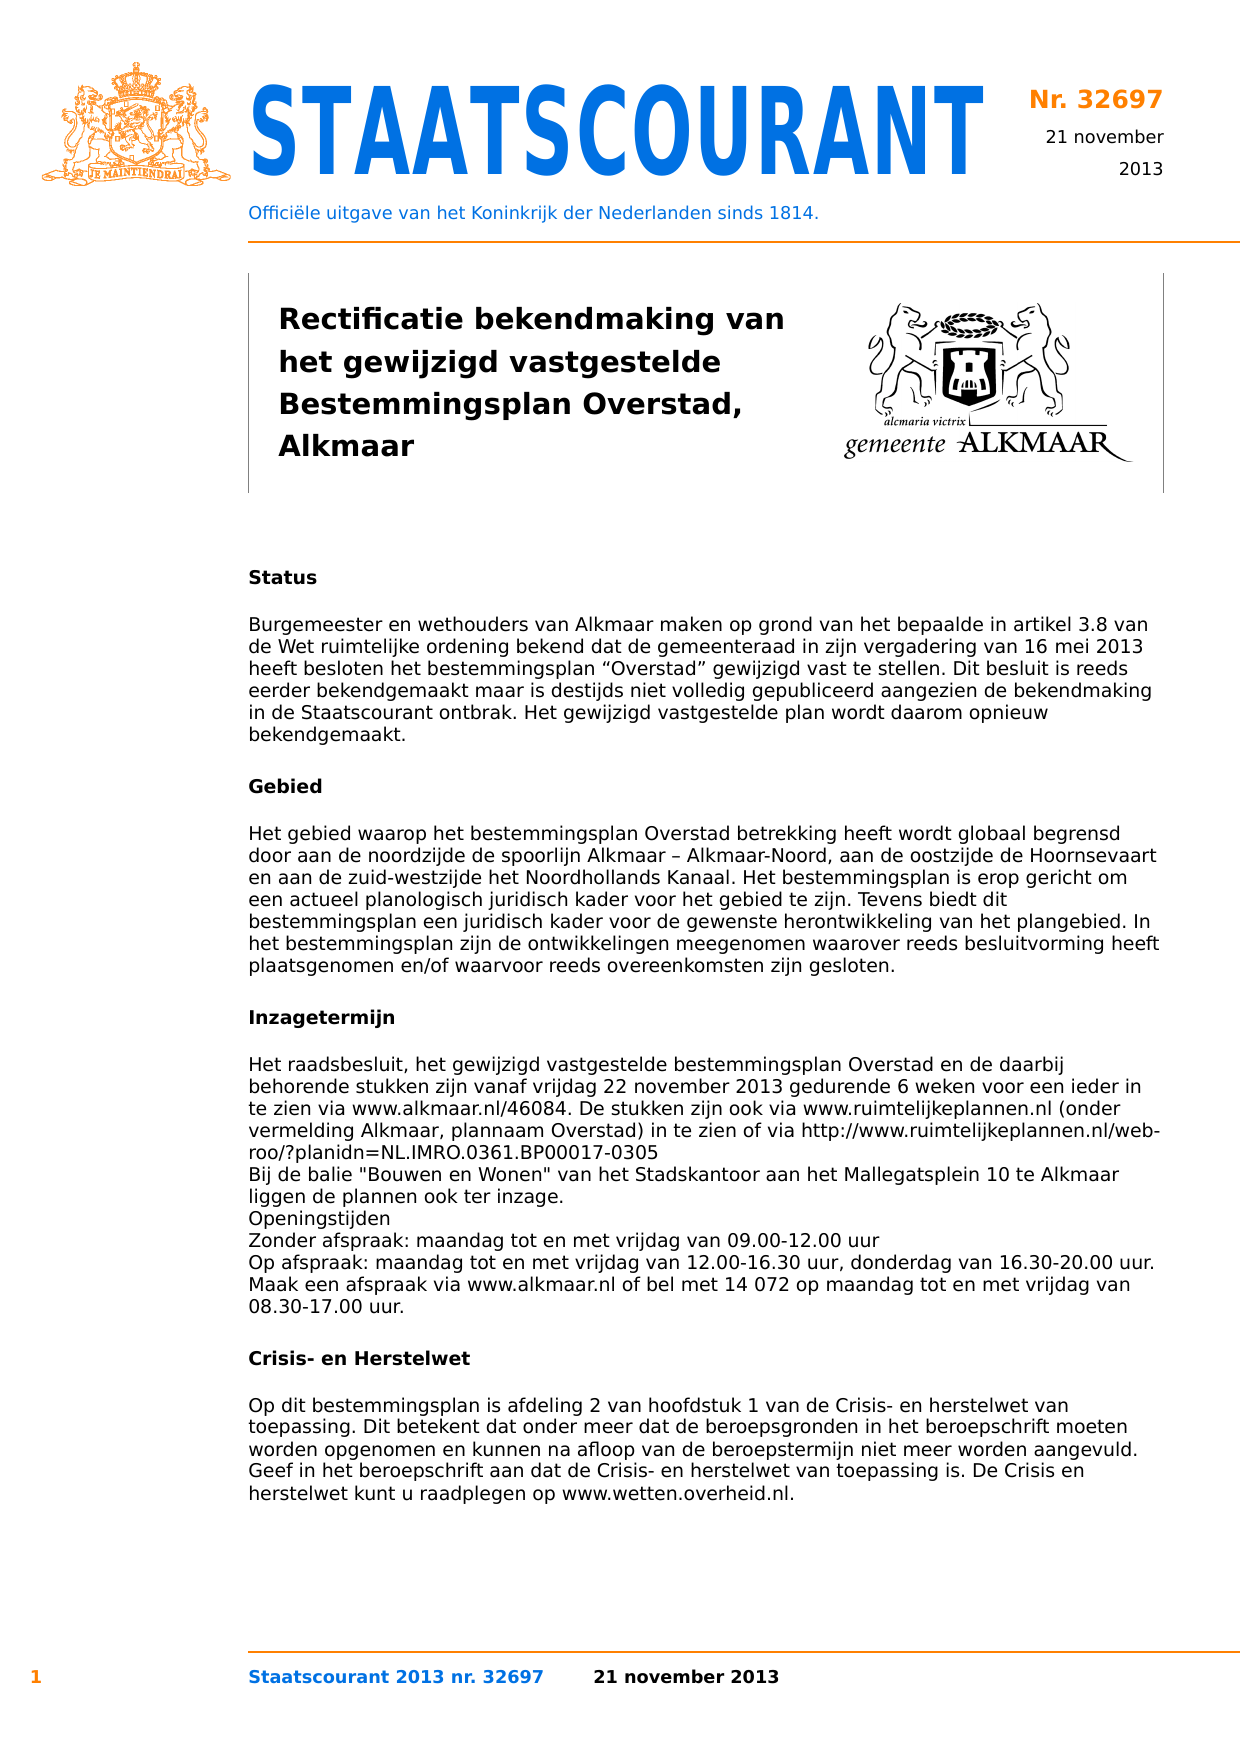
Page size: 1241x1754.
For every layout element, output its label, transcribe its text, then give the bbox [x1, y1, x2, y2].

subtitle Inzagetermijn [248, 1007, 1163, 1029]
table_header STAATSCOURANT [248, 62, 998, 203]
text Openingstijden [248, 1208, 1163, 1229]
subtitle Rectificatie bekendmaking van het gewijzigd vastgestelde Bestemmingsplan Overstad, Alkmaar [249, 273, 1163, 493]
table_header [25, 62, 248, 241]
table_header Nr. 32697 [998, 62, 1240, 121]
text Het gebied waarop het bestemmingsplan Overstad betrekking heeft wordt globaal begrensd door aan de noordzijde de spoorlijn Alkmaar – Alkmaar-Noord, aan de oostzijde de Hoornsevaart en aan de zuid-westzijde het Noordhollands Kanaal. Het bestemmingsplan is erop gericht om een actueel planologisch juridisch kader voor het gebied te zijn. Tevens biedt dit bestemmingsplan een juridisch kader voor de gewenste herontwikkeling van het plangebied. In het bestemmingsplan zijn de ontwikkelingen meegenomen waarover reeds besluitvorming heeft plaatsgenomen en/of waarvoor reeds overeenkomsten zijn gesloten. [248, 823, 1163, 977]
subtitle Gebied [248, 776, 1163, 798]
picture [844, 302, 1134, 462]
table_cell Officiële uitgave van het Koninkrijk der Nederlanden sinds 1814. [248, 203, 1240, 241]
text Op afspraak: maandag tot en met vrijdag van 12.00-16.30 uur, donderdag van 16.30-20.00 uur. [248, 1252, 1163, 1273]
table_cell 21 november [998, 121, 1240, 153]
text Op dit bestemmingsplan is afdeling 2 van hoofdstuk 1 van de Crisis- en herstelwet van toepassing. Dit betekent dat onder meer dat de beroepsgronden in het beroepschrift moeten worden opgenomen en kunnen na afloop van de beroepstermijn niet meer worden aangevuld. Geef in het beroepschrift aan dat de Crisis- en herstelwet van toepassing is. De Crisis en herstelwet kunt u raadplegen op www.wetten.overheid.nl. [248, 1394, 1163, 1504]
table_cell 2013 [998, 153, 1240, 203]
text Het raadsbesluit, het gewijzigd vastgestelde bestemmingsplan Overstad en de daarbij behorende stukken zijn vanaf vrijdag 22 november 2013 gedurende 6 weken voor een ieder in te zien via www.alkmaar.nl/46084. De stukken zijn ook via www.ruimtelijkeplannen.nl (onder vermelding Alkmaar, plannaam Overstad) in te zien of via http://www.ruimtelijkeplannen.nl/web-roo/?planidn=NL.IMRO.0361.BP00017-0305 [248, 1054, 1163, 1164]
text Burgemeester en wethouders van Alkmaar maken op grond van het bepaalde in artikel 3.8 van de Wet ruimtelijke ordening bekend dat de gemeenteraad in zijn vergadering van 16 mei 2013 heeft besloten het bestemmingsplan “Overstad” gewijzigd vast te stellen. Dit besluit is reeds eerder bekendgemaakt maar is destijds niet volledig gepubliceerd aangezien de bekendmaking in de Staatscourant ontbrak. Het gewijzigd vastgestelde plan wordt daarom opnieuw bekendgemaakt. [248, 614, 1163, 746]
text Maak een afspraak via www.alkmaar.nl of bel met 14 072 op maandag tot en met vrijdag van 08.30-17.00 uur. [248, 1273, 1163, 1317]
text Bij de balie "Bouwen en Wonen" van het Stadskantoor aan het Mallegatsplein 10 te Alkmaar liggen de plannen ook ter inzage. [248, 1164, 1163, 1208]
text Zonder afspraak: maandag tot en met vrijdag van 09.00-12.00 uur [248, 1229, 1163, 1252]
picture [41, 62, 231, 186]
subtitle Status [248, 567, 1163, 589]
subtitle Crisis- en Herstelwet [248, 1347, 1163, 1369]
